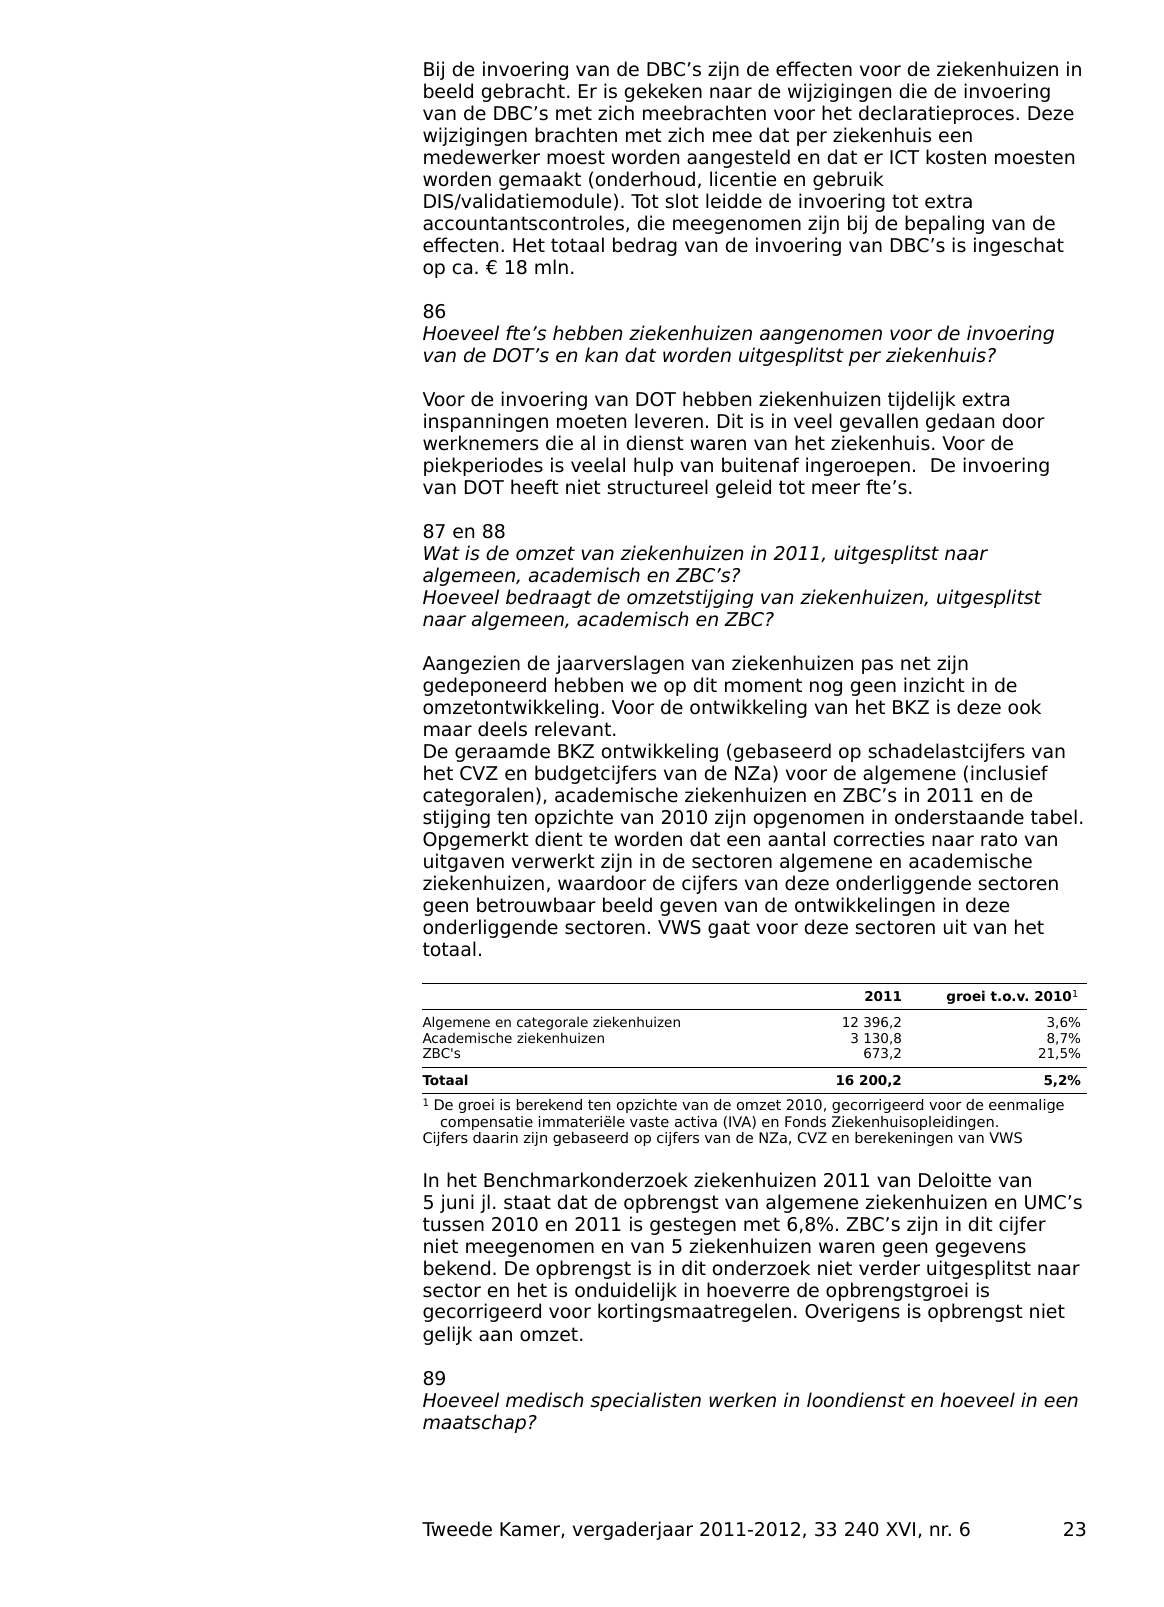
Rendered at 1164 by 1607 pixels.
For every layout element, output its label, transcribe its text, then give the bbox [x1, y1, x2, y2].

table_header 2011 [780, 984, 912, 1009]
text Aangezien de jaarverslagen van ziekenhuizen pas net zijn gedeponeerd hebben we op dit moment nog geen inzicht in de omzetontwikkeling. Voor de ontwikkeling van het BKZ is deze ook maar deels relevant. [422, 653, 1087, 741]
table_cell Academische ziekenhuizen [422, 1031, 780, 1046]
text Hoeveel fte’s hebben ziekenhuizen aangenomen voor de invoering van de DOT’s en kan dat worden uitgesplitst per ziekenhuis? [422, 323, 1087, 367]
table_cell 673,2 [780, 1046, 912, 1067]
table_cell ZBC's [422, 1046, 780, 1067]
table_cell 8,7% [912, 1031, 1087, 1046]
table_cell 12 396,2 [780, 1010, 912, 1031]
table_cell 1 De groei is berekend ten opzichte van de omzet 2010, gecorrigeerd voor de eenmalige compensatie immateriële vaste activa (IVA) en Fonds Ziekenhuisopleidingen. Cijfers daarin zijn gebaseerd op cijfers van de NZa, CVZ en berekeningen van VWS [422, 1094, 1087, 1147]
text De geraamde BKZ ontwikkeling (gebaseerd op schadelastcijfers van het CVZ en budgetcijfers van de NZa) voor de algemene (inclusief categoralen), academische ziekenhuizen en ZBC’s in 2011 en de stijging ten opzichte van 2010 zijn opgenomen in onderstaande tabel. Opgemerkt dient te worden dat een aantal correcties naar rato van uitgaven verwerkt zijn in de sectoren algemene en academische ziekenhuizen, waardoor de cijfers van deze onderliggende sectoren geen betrouwbaar beeld geven van de ontwikkelingen in deze onderliggende sectoren. VWS gaat voor deze sectoren uit van het totaal. [422, 741, 1087, 961]
text Hoeveel medisch specialisten werken in loondienst en hoeveel in een maatschap? [422, 1389, 1087, 1433]
table_cell Algemene en categorale ziekenhuizen [422, 1010, 780, 1031]
text In het Benchmarkonderzoek ziekenhuizen 2011 van Deloitte van 5 juni jl. staat dat de opbrengst van algemene ziekenhuizen en UMC’s tussen 2010 en 2011 is gestegen met 6,8%. ZBC’s zijn in dit cijfer niet meegenomen en van 5 ziekenhuizen waren geen gegevens bekend. De opbrengst is in dit onderzoek niet verder uitgesplitst naar sector en het is onduidelijk in hoeverre de opbrengstgroei is gecorrigeerd voor kortingsmaatregelen. Overigens is opbrengst niet gelijk aan omzet. [422, 1169, 1087, 1345]
text Hoeveel bedraagt de omzetstijging van ziekenhuizen, uitgesplitst naar algemeen, academisch en ZBC? [422, 587, 1087, 631]
table_cell Totaal [422, 1068, 780, 1093]
table_cell 5,2% [912, 1068, 1087, 1093]
text 86 [422, 301, 1087, 323]
table_cell 16 200,2 [780, 1068, 912, 1093]
table_header [422, 984, 780, 1009]
text 87 en 88 [422, 521, 1087, 543]
text Bij de invoering van de DBC’s zijn de effecten voor de ziekenhuizen in beeld gebracht. Er is gekeken naar de wijzigingen die de invoering van de DBC’s met zich meebrachten voor het declaratieproces. Deze wijzigingen brachten met zich mee dat per ziekenhuis een medewerker moest worden aangesteld en dat er ICT kosten moesten worden gemaakt (onderhoud, licentie en gebruik DIS/validatiemodule). Tot slot leidde de invoering tot extra accountantscontroles, die meegenomen zijn bij de bepaling van de effecten. Het totaal bedrag van de invoering van DBC’s is ingeschat op ca. € 18 mln. [422, 59, 1087, 279]
text Voor de invoering van DOT hebben ziekenhuizen tijdelijk extra inspanningen moeten leveren. Dit is in veel gevallen gedaan door werknemers die al in dienst waren van het ziekenhuis. Voor de piekperiodes is veelal hulp van buitenaf ingeroepen. De invoering van DOT heeft niet structureel geleid tot meer fte’s. [422, 389, 1087, 499]
table_cell 3 130,8 [780, 1031, 912, 1046]
text 89 [422, 1368, 1087, 1389]
table_cell 21,5% [912, 1046, 1087, 1067]
table_cell 3,6% [912, 1010, 1087, 1031]
table_header groei t.o.v. 20101 [912, 984, 1087, 1009]
text Wat is de omzet van ziekenhuizen in 2011, uitgesplitst naar algemeen, academisch en ZBC’s? [422, 543, 1087, 587]
